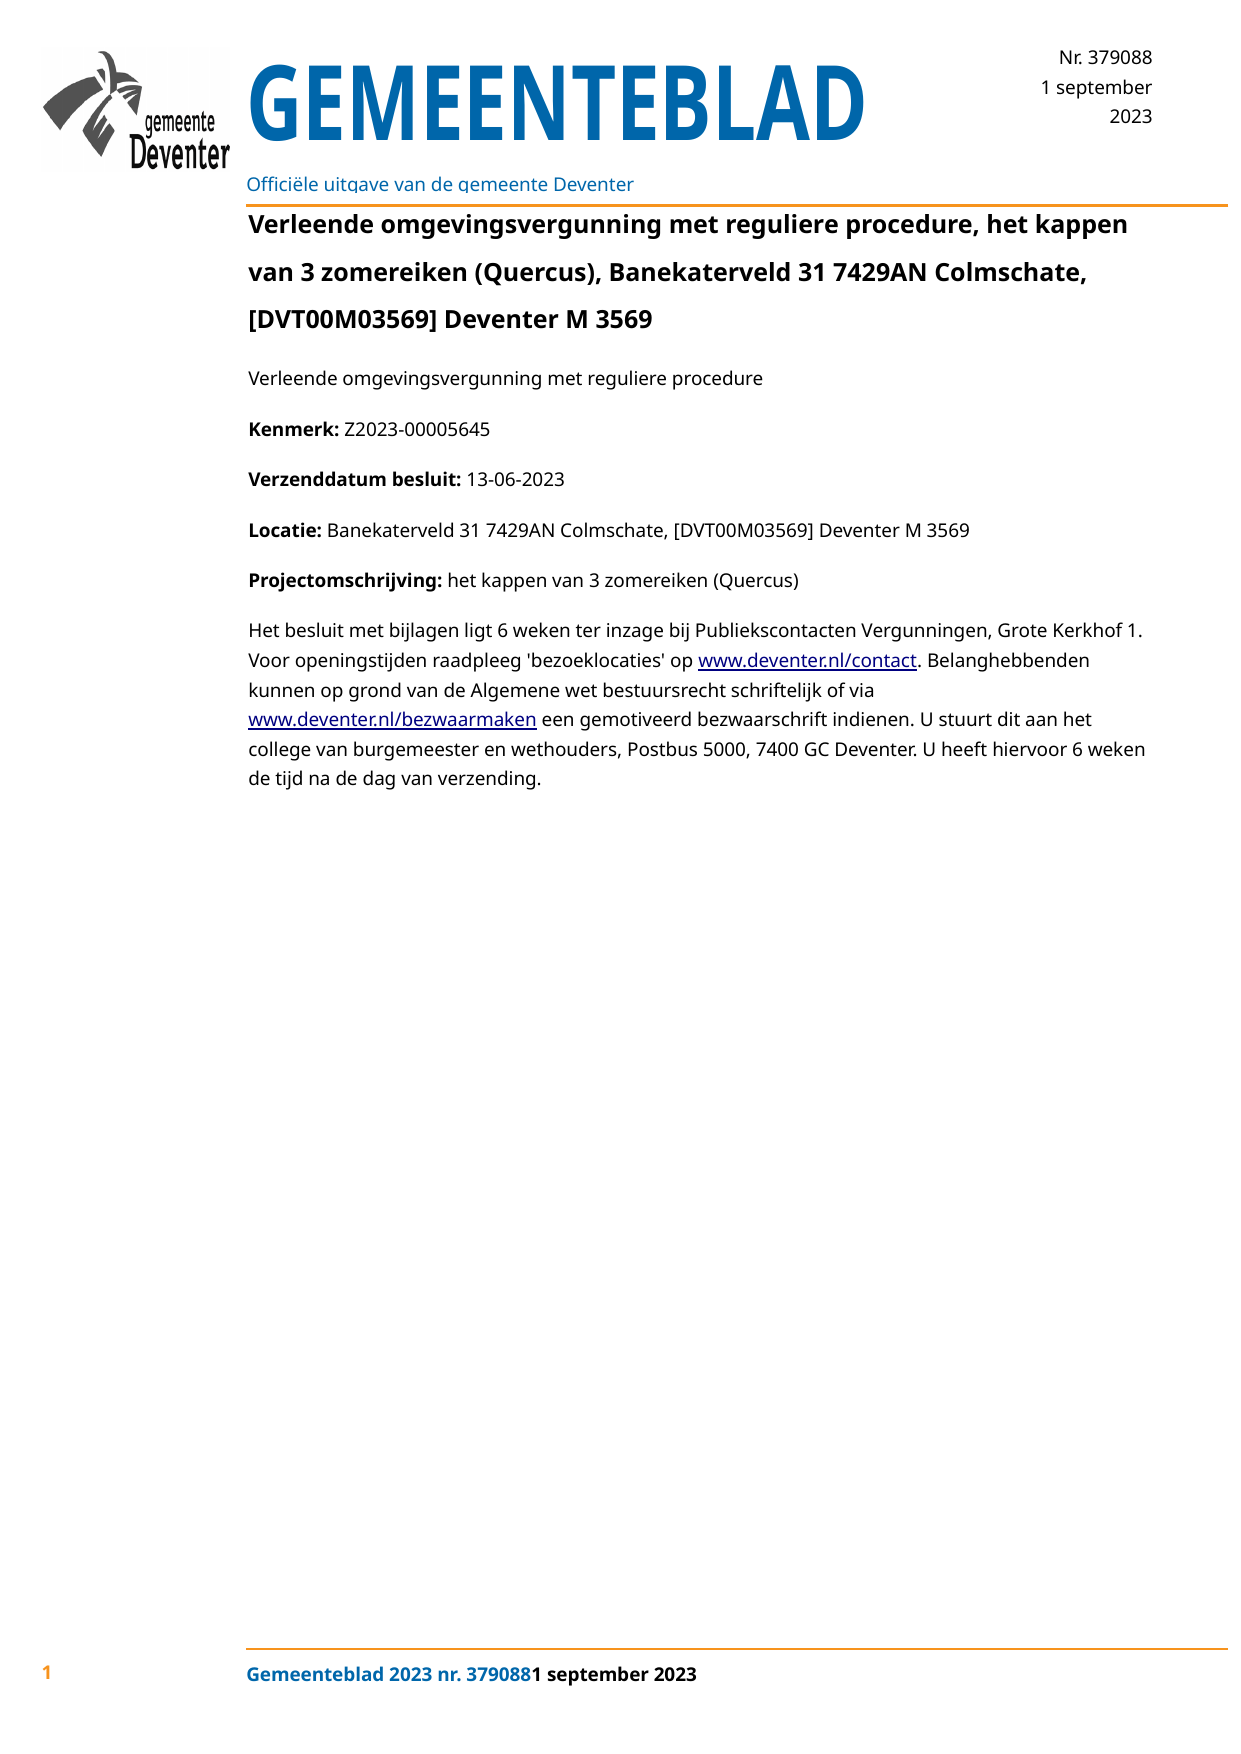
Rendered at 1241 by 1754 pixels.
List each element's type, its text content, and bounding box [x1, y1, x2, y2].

text Verleende omgevingsvergunning met reguliere procedure [248, 366, 1152, 391]
picture [41, 47, 231, 172]
text Locatie: Banekaterveld 31 7429AN Colmschate, [DVT00M03569] Deventer M 3569 [248, 517, 1152, 542]
text Het besluit met bijlagen ligt 6 weken ter inzage bij Publiekscontacten Vergunningen, Grote Kerkhof 1. Voor openingstijden raadpleeg 'bezoeklocaties' op www.deventer.nl/contact. Belanghebbenden kunnen op grond van de Algemene wet bestuursrecht schriftelijk of via www.deventer.nl/bezwaarmaken een gemotiveerd bezwaarschrift indienen. U stuurt dit aan het college van burgemeester en wethouders, Postbus 5000, 7400 GC Deventer. U heeft hiervoor 6 weken de tijd na de dag van verzending. [248, 618, 1152, 791]
text Kenmerk: Z2023-00005645 [248, 416, 1152, 442]
text Verleende omgevingsvergunning met reguliere procedure, het kappen van 3 zomereiken (Quercus), Banekaterveld 31 7429AN Colmschate, [DVT00M03569] Deventer M 3569 [248, 207, 1152, 336]
text Projectomschrijving: het kappen van 3 zomereiken (Quercus) [248, 567, 1152, 593]
text Verzenddatum besluit: 13-06-2023 [248, 466, 1152, 492]
